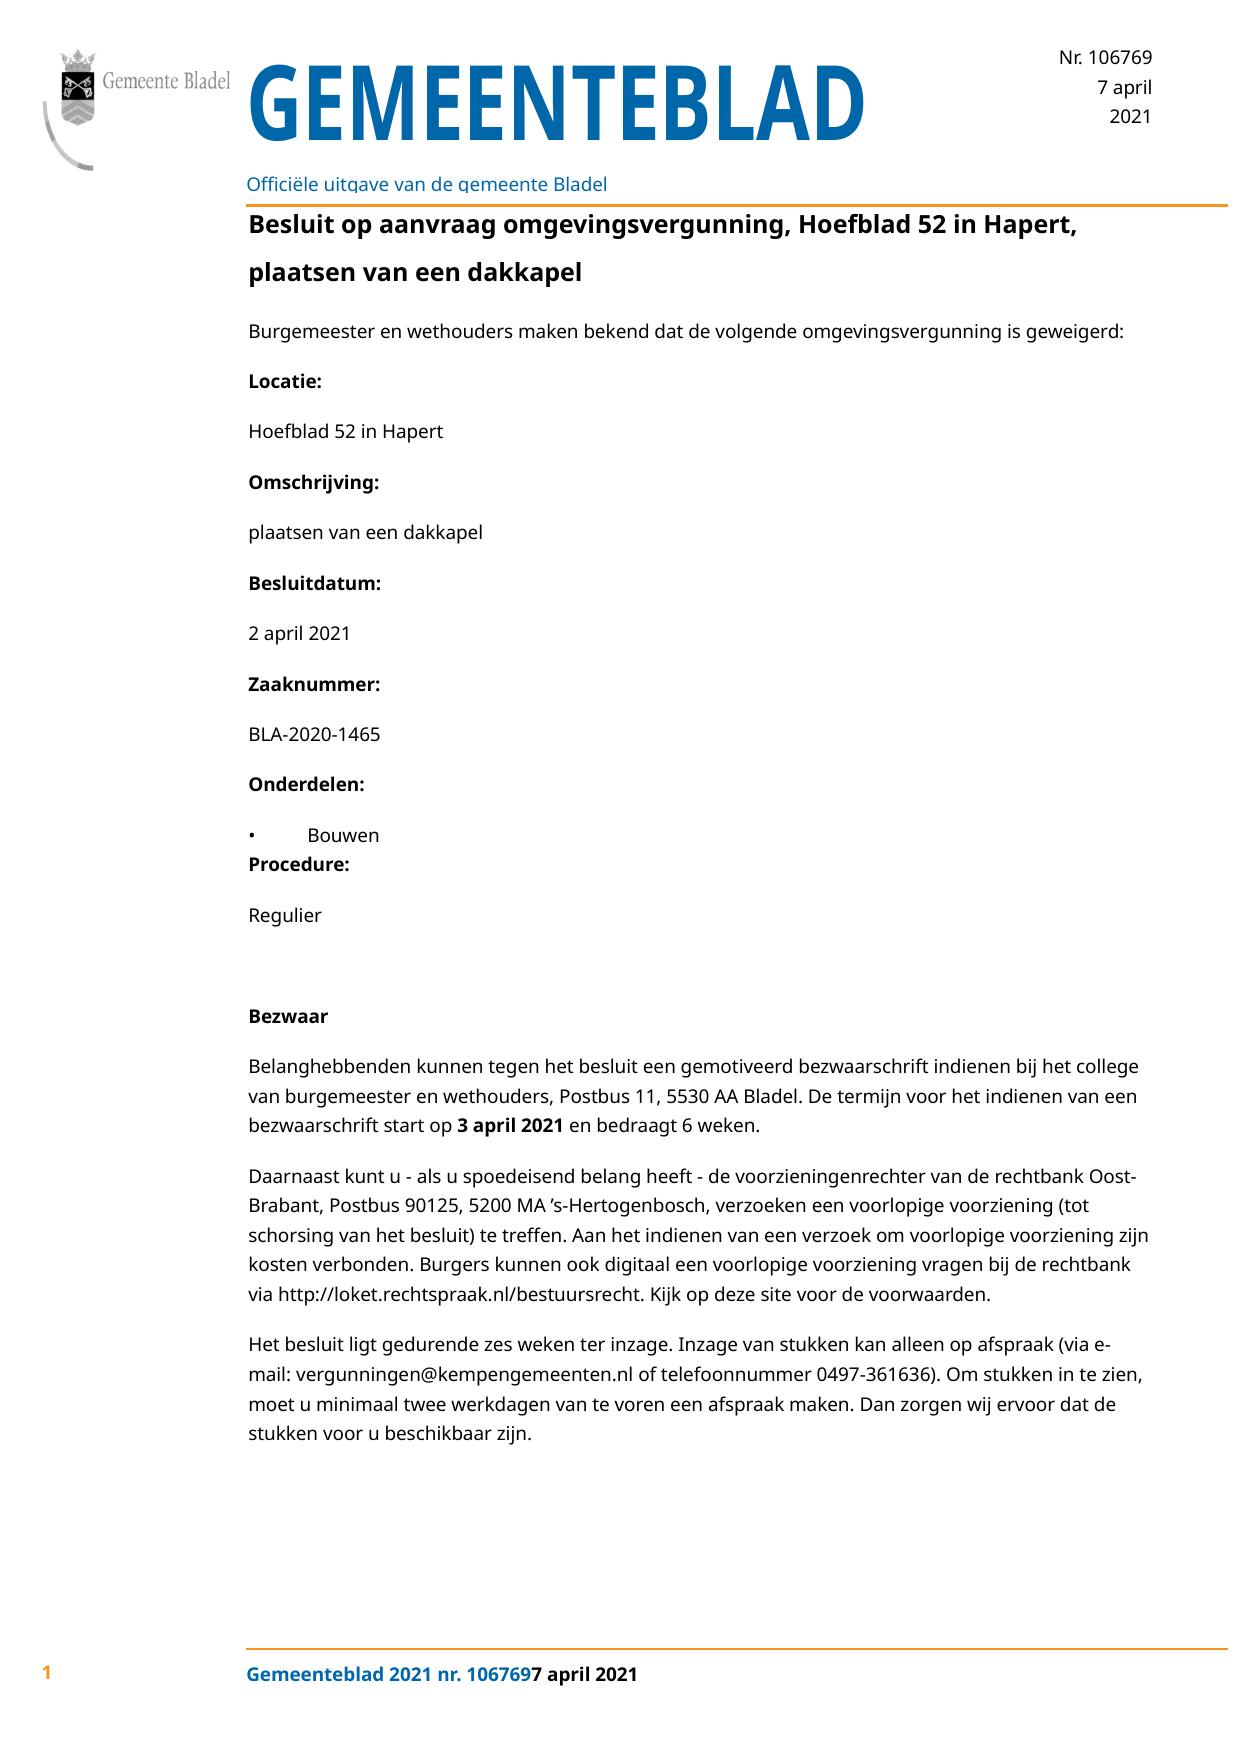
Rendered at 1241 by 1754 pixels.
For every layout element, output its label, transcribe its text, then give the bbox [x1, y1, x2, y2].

text Het besluit ligt gedurende zes weken ter inzage. Inzage van stukken kan alleen op afspraak (via e-mail: vergunningen@kempengemeenten.nl of telefoonnummer 0497-361636). Om stukken in te zien, moet u minimaal twee werkdagen van te voren een afspraak maken. Dan zorgen wij ervoor dat de stukken voor u beschikbaar zijn. [248, 1332, 1152, 1446]
text Bezwaar [248, 1003, 1152, 1029]
text Procedure: [248, 852, 1152, 877]
text Regulier [248, 902, 1152, 928]
text BLA-2020-1465 [248, 721, 1152, 747]
text plaatsen van een dakkapel [248, 519, 1152, 545]
text Zaaknummer: [248, 671, 1152, 697]
list Bouwen [248, 822, 1152, 848]
text Besluitdatum: [248, 570, 1152, 596]
text Besluit op aanvraag omgevingsvergunning, Hoefblad 52 in Hapert, plaatsen van een dakkapel [248, 207, 1152, 288]
text Belanghebbenden kunnen tegen het besluit een gemotiveerd bezwaarschrift indienen bij het college van burgemeester en wethouders, Postbus 11, 5530 AA Bladel. De termijn voor het indienen van een bezwaarschrift start op 3 april 2021 en bedraagt 6 weken. [248, 1053, 1152, 1138]
text Omschrijving: [248, 469, 1152, 495]
picture [41, 47, 231, 172]
text 2 april 2021 [248, 620, 1152, 646]
text Daarnaast kunt u - als u spoedeisend belang heeft - de voorzieningenrechter van de rechtbank Oost-Brabant, Postbus 90125, 5200 MA ’s-Hertogenbosch, verzoeken een voorlopige voorziening (tot schorsing van het besluit) te treffen. Aan het indienen van een verzoek om voorlopige voorziening zijn kosten verbonden. Burgers kunnen ook digitaal een voorlopige voorziening vragen bij de rechtbank via http://loket.rechtspraak.nl/bestuursrecht. Kijk op deze site voor de voorwaarden. [248, 1163, 1152, 1307]
text Burgemeester en wethouders maken bekend dat de volgende omgevingsvergunning is geweigerd: [248, 318, 1152, 344]
text Hoefblad 52 in Hapert [248, 419, 1152, 444]
text Locatie: [248, 368, 1152, 394]
text Onderdelen: [248, 772, 1152, 797]
